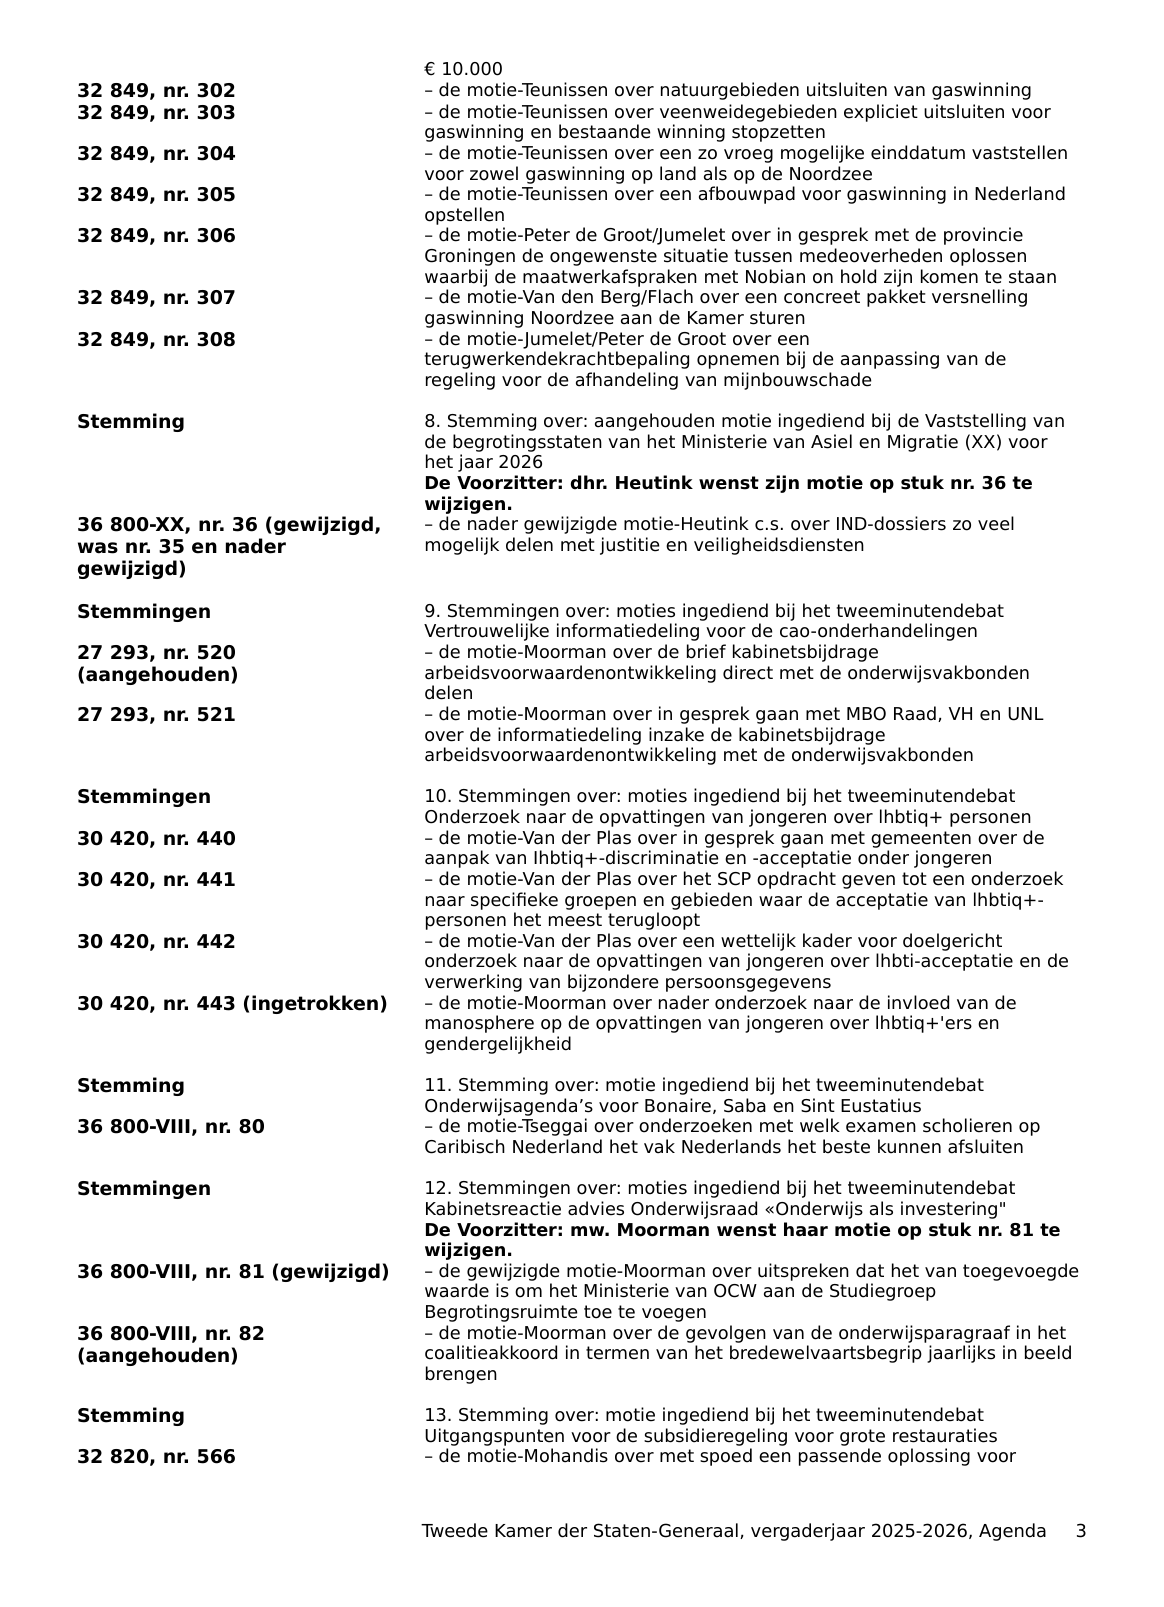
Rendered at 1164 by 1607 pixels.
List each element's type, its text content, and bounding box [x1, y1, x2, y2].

table_cell 32 820, nr. 566 [77, 1446, 401, 1468]
table_cell 30 420, nr. 443 (ingetrokken) [77, 993, 401, 1054]
table_cell [401, 1220, 418, 1261]
table_cell Stemming [77, 411, 401, 473]
table_cell – de motie-Mohandis over met spoed een passende oplossing voor [418, 1446, 1087, 1468]
table_cell 9. Stemmingen over: moties ingediend bij het tweeminutendebat Vertrouwelijke informatiedeling voor de cao-onderhandelingen [418, 601, 1087, 642]
table_cell 36 800-VIII, nr. 82 (aangehouden) [77, 1323, 401, 1384]
table_cell [77, 766, 401, 786]
table_cell – de motie-Van der Plas over in gesprek gaan met gemeenten over de aanpak van Ihbtiq+-discriminatie en -acceptatie onder jongeren [418, 828, 1087, 869]
table_cell – de motie-Moorman over nader onderzoek naar de invloed van de manosphere op de opvattingen van jongeren over lhbtiq+'ers en gendergelijkheid [418, 993, 1087, 1054]
table_cell [418, 1055, 1087, 1075]
table_cell € 10.000 [418, 59, 1087, 80]
table_cell De Voorzitter: dhr. Heutink wenst zijn motie op stuk nr. 36 te wijzigen. [418, 473, 1087, 514]
table_cell [401, 411, 418, 473]
table_cell [77, 59, 401, 80]
table_cell – de motie-Van den Berg/Flach over een concreet pakket versnelling gaswinning Noordzee aan de Kamer sturen [418, 287, 1087, 328]
table_cell – de motie-Moorman over de gevolgen van de onderwijsparagraaf in het coalitieakkoord in termen van het bredewelvaartsbegrip jaarlijks in beeld brengen [418, 1323, 1087, 1384]
table_cell [418, 766, 1087, 786]
table_cell Stemming [77, 1075, 401, 1116]
table_cell [77, 390, 401, 411]
table_cell [77, 580, 401, 601]
table_cell – de motie-Van der Plas over een wettelijk kader voor doelgericht onderzoek naar de opvattingen van jongeren over lhbti-acceptatie en de verwerking van bijzondere persoonsgegevens [418, 931, 1087, 993]
table_cell [418, 580, 1087, 601]
table_cell – de motie-Moorman over de brief kabinetsbijdrage arbeidsvoorwaardenontwikkeling direct met de onderwijsvakbonden delen [418, 642, 1087, 704]
table_cell Stemmingen [77, 786, 401, 828]
table_cell [401, 931, 418, 993]
table_cell 27 293, nr. 521 [77, 704, 401, 766]
table_cell 30 420, nr. 441 [77, 869, 401, 931]
table_cell 13. Stemming over: motie ingediend bij het tweeminutendebat Uitgangspunten voor de subsidieregeling voor grote restauraties [418, 1405, 1087, 1446]
table_cell [401, 473, 418, 514]
table_cell [418, 390, 1087, 411]
table_cell 12. Stemmingen over: moties ingediend bij het tweeminutendebat Kabinetsreactie advies Onderwijsraad «Onderwijs als investering" [418, 1178, 1087, 1219]
table_cell – de motie-Van der Plas over het SCP opdracht geven tot een onderzoek naar specifieke groepen en gebieden waar de acceptatie van lhbtiq+-personen het meest terugloopt [418, 869, 1087, 931]
table_cell [401, 329, 418, 390]
table_cell [401, 828, 418, 869]
table_cell – de gewijzigde motie-Moorman over uitspreken dat het van toegevoegde waarde is om het Ministerie van OCW aan de Studiegroep Begrotingsruimte toe te voegen [418, 1261, 1087, 1323]
table_cell 32 849, nr. 307 [77, 287, 401, 328]
table_cell [401, 80, 418, 102]
table_cell 8. Stemming over: aangehouden motie ingediend bij de Vaststelling van de begrotingsstaten van het Ministerie van Asiel en Migratie (XX) voor het jaar 2026 [418, 411, 1087, 473]
table_cell Stemmingen [77, 1178, 401, 1219]
table_cell De Voorzitter: mw. Moorman wenst haar motie op stuk nr. 81 te wijzigen. [418, 1220, 1087, 1261]
table_cell [401, 642, 418, 704]
table_cell [77, 1055, 401, 1075]
table_cell [418, 1385, 1087, 1405]
table_cell Stemmingen [77, 601, 401, 642]
table_cell [401, 225, 418, 287]
table_cell 36 800-VIII, nr. 81 (gewijzigd) [77, 1261, 401, 1323]
table_cell [401, 869, 418, 931]
table_cell [401, 786, 418, 828]
table_cell [401, 143, 418, 184]
table_cell Stemming [77, 1405, 401, 1446]
table_cell [401, 601, 418, 642]
table_cell [401, 1158, 418, 1178]
table_cell – de nader gewijzigde motie-Heutink c.s. over IND-dossiers zo veel mogelijk delen met justitie en veiligheidsdiensten [418, 514, 1087, 580]
table_cell [77, 1220, 401, 1261]
table_cell 30 420, nr. 442 [77, 931, 401, 993]
table_cell 10. Stemmingen over: moties ingediend bij het tweeminutendebat Onderzoek naar de opvattingen van jongeren over lhbtiq+ personen [418, 786, 1087, 828]
table_cell – de motie-Peter de Groot/Jumelet over in gesprek met de provincie Groningen de ongewenste situatie tussen medeoverheden oplossen waarbij de maatwerkafspraken met Nobian on hold zijn komen te staan [418, 225, 1087, 287]
table_cell 32 849, nr. 306 [77, 225, 401, 287]
table_cell [401, 580, 418, 601]
table_cell – de motie-Tseggai over onderzoeken met welk examen scholieren op Caribisch Nederland het vak Nederlands het beste kunnen afsluiten [418, 1116, 1087, 1158]
table_cell [77, 1158, 401, 1178]
table_cell 32 849, nr. 303 [77, 102, 401, 143]
table_cell [401, 1323, 418, 1384]
table_cell [401, 1385, 418, 1405]
table_cell [418, 1158, 1087, 1178]
table_cell – de motie-Teunissen over veenweidegebieden expliciet uitsluiten voor gaswinning en bestaande winning stopzetten [418, 102, 1087, 143]
table_cell 30 420, nr. 440 [77, 828, 401, 869]
table_cell 36 800-XX, nr. 36 (gewijzigd, was nr. 35 en nader gewijzigd) [77, 514, 401, 580]
table_cell [401, 1055, 418, 1075]
table_cell [77, 473, 401, 514]
table_cell 32 849, nr. 302 [77, 80, 401, 102]
table_cell [401, 1116, 418, 1158]
table_cell – de motie-Moorman over in gesprek gaan met MBO Raad, VH en UNL over de informatiedeling inzake de kabinetsbijdrage arbeidsvoorwaardenontwikkeling met de onderwijsvakbonden [418, 704, 1087, 766]
table_cell [401, 704, 418, 766]
table_cell [77, 1385, 401, 1405]
table_cell 32 849, nr. 304 [77, 143, 401, 184]
table_cell 36 800-VIII, nr. 80 [77, 1116, 401, 1158]
table_cell 32 849, nr. 305 [77, 184, 401, 225]
table_cell [401, 1261, 418, 1323]
table_cell [401, 287, 418, 328]
table_cell [401, 1075, 418, 1116]
table_cell – de motie-Jumelet/Peter de Groot over een terugwerkendekrachtbepaling opnemen bij de aanpassing van de regeling voor de afhandeling van mijnbouwschade [418, 329, 1087, 390]
table_cell 27 293, nr. 520 (aangehouden) [77, 642, 401, 704]
table_cell – de motie-Teunissen over natuurgebieden uitsluiten van gaswinning [418, 80, 1087, 102]
table_cell [401, 1405, 418, 1446]
table_cell [401, 102, 418, 143]
table_cell 32 849, nr. 308 [77, 329, 401, 390]
table_cell 11. Stemming over: motie ingediend bij het tweeminutendebat Onderwijsagenda’s voor Bonaire, Saba en Sint Eustatius [418, 1075, 1087, 1116]
table_cell – de motie-Teunissen over een afbouwpad voor gaswinning in Nederland opstellen [418, 184, 1087, 225]
table_cell [401, 993, 418, 1054]
table_cell [401, 514, 418, 580]
table_cell [401, 390, 418, 411]
table_cell [401, 1446, 418, 1468]
table_cell – de motie-Teunissen over een zo vroeg mogelijke einddatum vaststellen voor zowel gaswinning op land als op de Noordzee [418, 143, 1087, 184]
table_cell [401, 1178, 418, 1219]
table_cell [401, 184, 418, 225]
table_cell [401, 59, 418, 80]
table_cell [401, 766, 418, 786]
